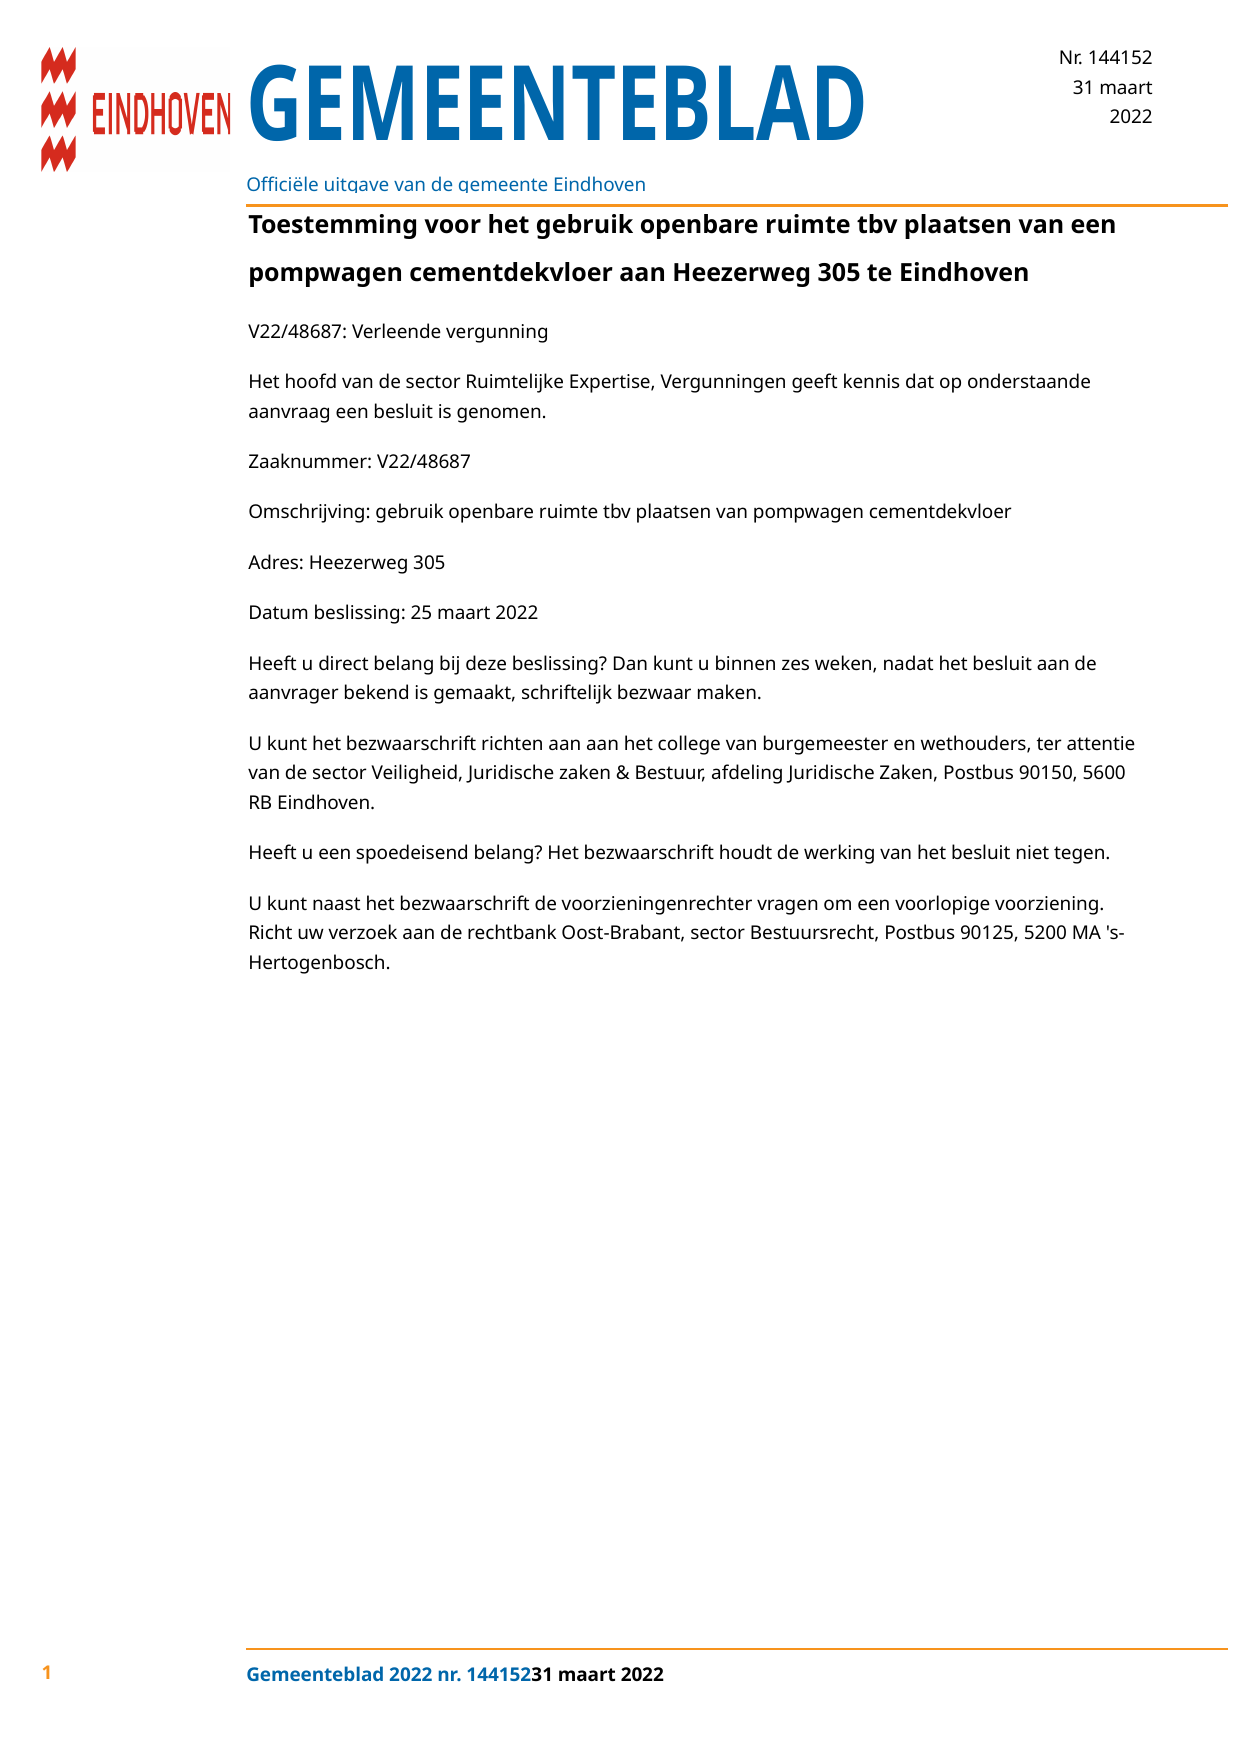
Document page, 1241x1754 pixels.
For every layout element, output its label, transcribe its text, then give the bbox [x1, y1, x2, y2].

text Datum beslissing: 25 maart 2022 [248, 599, 1152, 625]
text U kunt het bezwaarschrift richten aan aan het college van burgemeester en wethouders, ter attentie van de sector Veiligheid, Juridische zaken & Bestuur, afdeling Juridische Zaken, Postbus 90150, 5600 RB Eindhoven. [248, 730, 1152, 815]
text Het hoofd van de sector Ruimtelijke Expertise, Vergunningen geeft kennis dat op onderstaande aanvraag een besluit is genomen. [248, 368, 1152, 424]
text Zaaknummer: V22/48687 [248, 448, 1152, 474]
text V22/48687: Verleende vergunning [248, 318, 1152, 344]
text Heeft u een spoedeisend belang? Het bezwaarschrift houdt de werking van het besluit niet tegen. [248, 839, 1152, 865]
picture [41, 47, 231, 172]
text Omschrijving: gebruik openbare ruimte tbv plaatsen van pompwagen cementdekvloer [248, 499, 1152, 524]
text Heeft u direct belang bij deze beslissing? Dan kunt u binnen zes weken, nadat het besluit aan de aanvrager bekend is gemaakt, schriftelijk bezwaar maken. [248, 650, 1152, 705]
text Toestemming voor het gebruik openbare ruimte tbv plaatsen van een pompwagen cementdekvloer aan Heezerweg 305 te Eindhoven [248, 207, 1152, 288]
text U kunt naast het bezwaarschrift de voorzieningenrechter vragen om een voorlopige voorziening. Richt uw verzoek aan de rechtbank Oost-Brabant, sector Bestuursrecht, Postbus 90125, 5200 MA 's-Hertogenbosch. [248, 890, 1152, 975]
text Adres: Heezerweg 305 [248, 549, 1152, 575]
